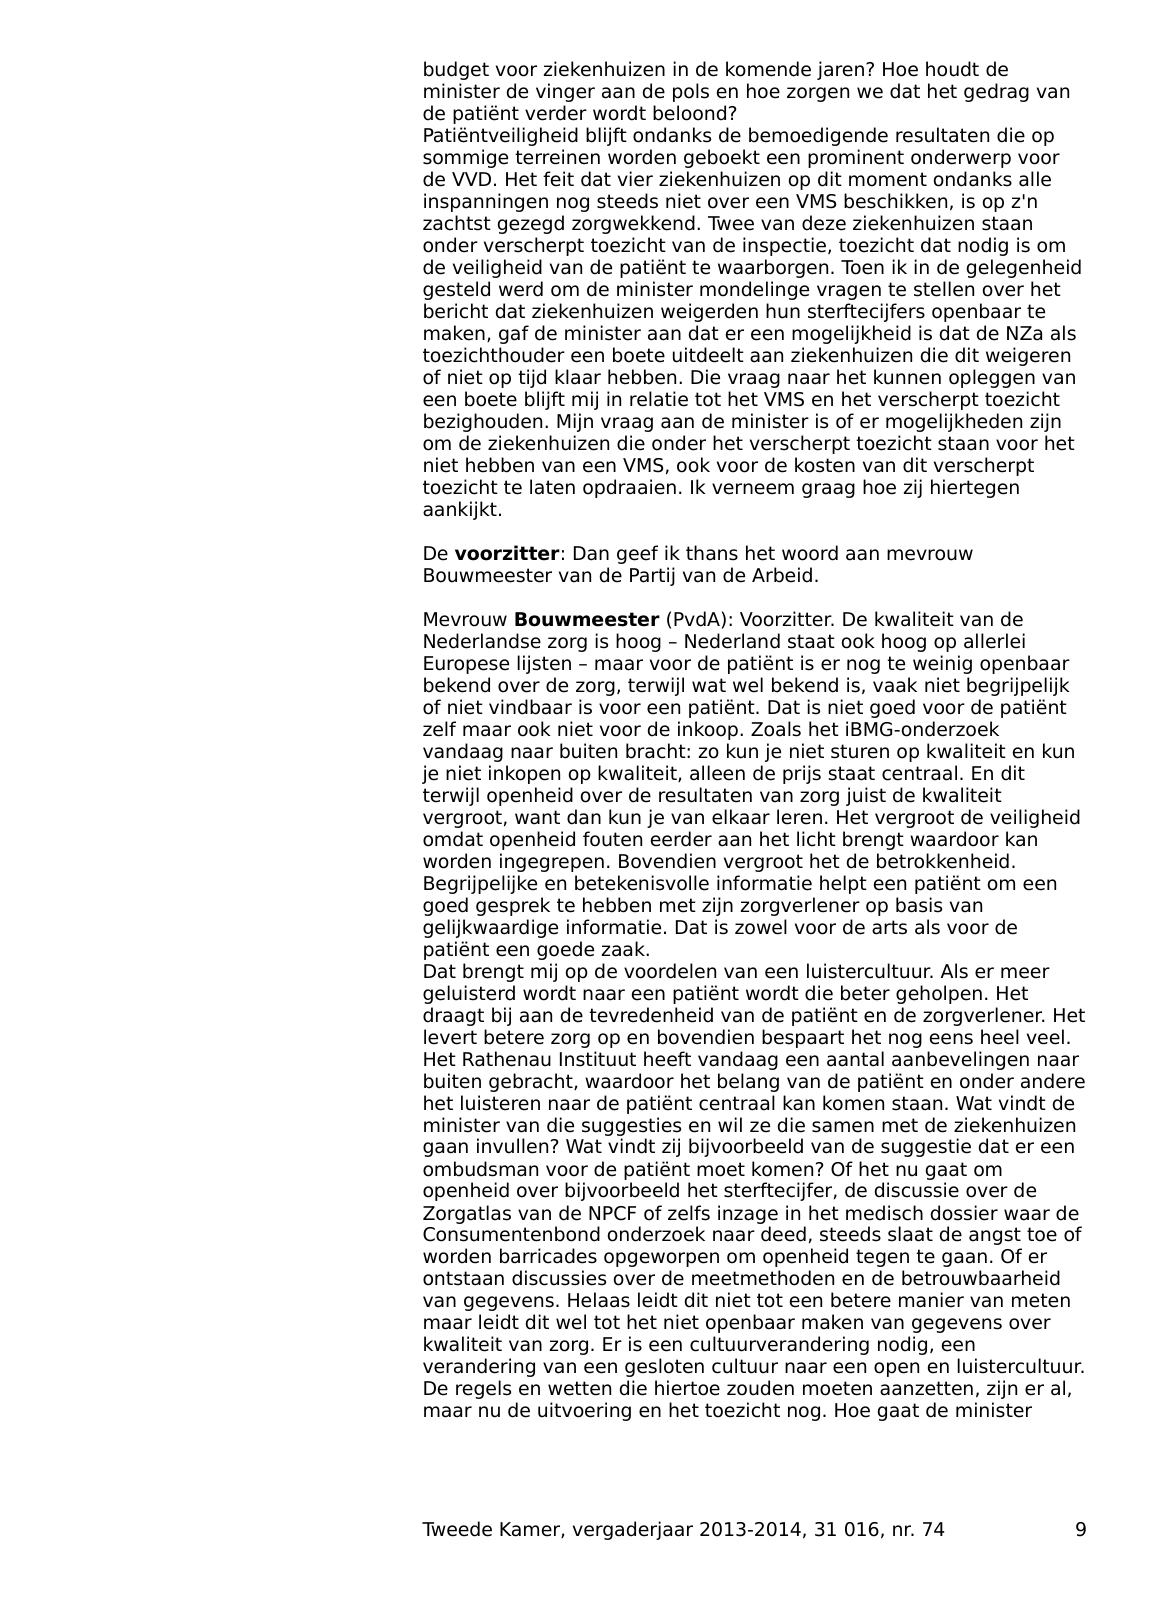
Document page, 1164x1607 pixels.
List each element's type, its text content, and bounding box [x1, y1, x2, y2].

text Het Rathenau Instituut heeft vandaag een aantal aanbevelingen naar buiten gebracht, waardoor het belang van de patiënt en onder andere het luisteren naar de patiënt centraal kan komen staan. Wat vindt de minister van die suggesties en wil ze die samen met de ziekenhuizen gaan invullen? Wat vindt zij bijvoorbeeld van de suggestie dat er een ombudsman voor de patiënt moet komen? Of het nu gaat om openheid over bijvoorbeeld het sterftecijfer, de discussie over de Zorgatlas van de NPCF of zelfs inzage in het medisch dossier waar de Consumentenbond onderzoek naar deed, steeds slaat de angst toe of worden barricades opgeworpen om openheid tegen te gaan. Of er ontstaan discussies over de meetmethoden en de betrouwbaarheid van gegevens. Helaas leidt dit niet tot een betere manier van meten maar leidt dit wel tot het niet openbaar maken van gegevens over kwaliteit van zorg. Er is een cultuurverandering nodig, een verandering van een gesloten cultuur naar een open en luistercultuur. De regels en wetten die hiertoe zouden moeten aanzetten, zijn er al, maar nu de uitvoering en het toezicht nog. Hoe gaat de minister [422, 1048, 1087, 1422]
text Patiëntveiligheid blijft ondanks de bemoedigende resultaten die op sommige terreinen worden geboekt een prominent onderwerp voor de VVD. Het feit dat vier ziekenhuizen op dit moment ondanks alle inspanningen nog steeds niet over een VMS beschikken, is op z'n zachtst gezegd zorgwekkend. Twee van deze ziekenhuizen staan onder verscherpt toezicht van de inspectie, toezicht dat nodig is om de veiligheid van de patiënt te waarborgen. Toen ik in de gelegenheid gesteld werd om de minister mondelinge vragen te stellen over het bericht dat ziekenhuizen weigerden hun sterftecijfers openbaar te maken, gaf de minister aan dat er een mogelijkheid is dat de NZa als toezichthouder een boete uitdeelt aan ziekenhuizen die dit weigeren of niet op tijd klaar hebben. Die vraag naar het kunnen opleggen van een boete blijft mij in relatie tot het VMS en het verscherpt toezicht bezighouden. Mijn vraag aan de minister is of er mogelijkheden zijn om de ziekenhuizen die onder het verscherpt toezicht staan voor het niet hebben van een VMS, ook voor de kosten van dit verscherpt toezicht te laten opdraaien. Ik verneem graag hoe zij hiertegen aankijkt. [422, 125, 1087, 521]
text Mevrouw Bouwmeester (PvdA): Voorzitter. De kwaliteit van de Nederlandse zorg is hoog – Nederland staat ook hoog op allerlei Europese lijsten – maar voor de patiënt is er nog te weinig openbaar bekend over de zorg, terwijl wat wel bekend is, vaak niet begrijpelijk of niet vindbaar is voor een patiënt. Dat is niet goed voor de patiënt zelf maar ook niet voor de inkoop. Zoals het iBMG-onderzoek vandaag naar buiten bracht: zo kun je niet sturen op kwaliteit en kun je niet inkopen op kwaliteit, alleen de prijs staat centraal. En dit terwijl openheid over de resultaten van zorg juist de kwaliteit vergroot, want dan kun je van elkaar leren. Het vergroot de veiligheid omdat openheid fouten eerder aan het licht brengt waardoor kan worden ingegrepen. Bovendien vergroot het de betrokkenheid. Begrijpelijke en betekenisvolle informatie helpt een patiënt om een goed gesprek te hebben met zijn zorgverlener op basis van gelijkwaardige informatie. Dat is zowel voor de arts als voor de patiënt een goede zaak. [422, 609, 1087, 961]
text budget voor ziekenhuizen in de komende jaren? Hoe houdt de minister de vinger aan de pols en hoe zorgen we dat het gedrag van de patiënt verder wordt beloond? [422, 59, 1087, 125]
text Dat brengt mij op de voordelen van een luistercultuur. Als er meer geluisterd wordt naar een patiënt wordt die beter geholpen. Het draagt bij aan de tevredenheid van de patiënt en de zorgverlener. Het levert betere zorg op en bovendien bespaart het nog eens heel veel. [422, 961, 1087, 1048]
text De voorzitter: Dan geef ik thans het woord aan mevrouw Bouwmeester van de Partij van de Arbeid. [422, 543, 1087, 587]
